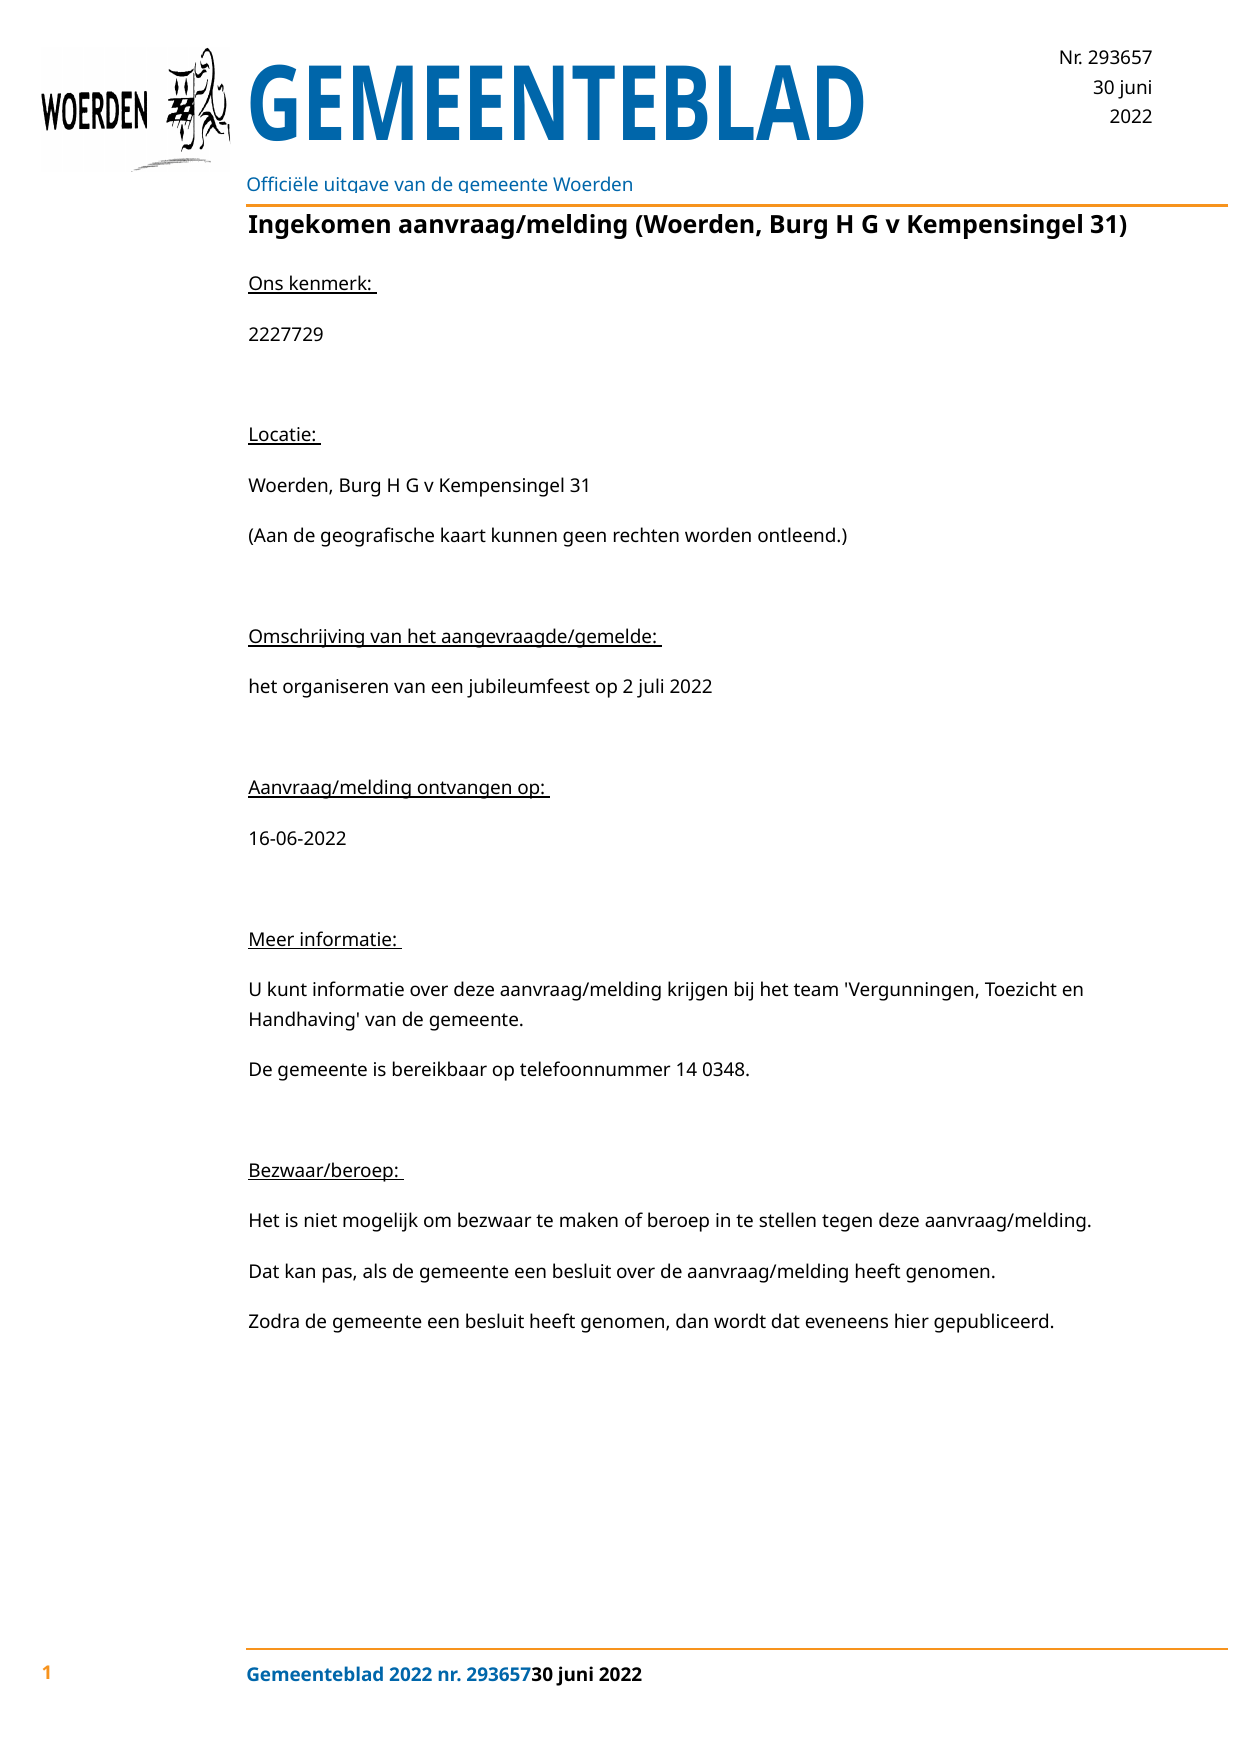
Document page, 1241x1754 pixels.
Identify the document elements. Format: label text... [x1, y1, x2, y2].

text De gemeente is bereikbaar op telefoonnummer 14 0348. [248, 1056, 1152, 1082]
text Aanvraag/melding ontvangen op: [248, 774, 1152, 800]
text (Aan de geografische kaart kunnen geen rechten worden ontleend.) [248, 522, 1152, 548]
picture [41, 47, 231, 172]
text Bezwaar/beroep: [248, 1157, 1152, 1183]
text Zodra de gemeente een besluit heeft genomen, dan wordt dat eveneens hier gepubliceerd. [248, 1308, 1152, 1334]
text Omschrijving van het aangevraagde/gemelde: [248, 623, 1152, 649]
text Ons kenmerk: [248, 270, 1152, 296]
text Dat kan pas, als de gemeente een besluit over de aanvraag/melding heeft genomen. [248, 1258, 1152, 1283]
text het organiseren van een jubileumfeest op 2 juli 2022 [248, 674, 1152, 699]
text Ingekomen aanvraag/melding (Woerden, Burg H G v Kempensingel 31) [248, 207, 1152, 241]
text Meer informatie: [248, 926, 1152, 951]
text Het is niet mogelijk om bezwaar te maken of beroep in te stellen tegen deze aanvraag/melding. [248, 1207, 1152, 1233]
text 2227729 [248, 321, 1152, 346]
text Locatie: [248, 422, 1152, 447]
text Woerden, Burg H G v Kempensingel 31 [248, 472, 1152, 498]
text U kunt informatie over deze aanvraag/melding krijgen bij het team 'Vergunningen, Toezicht en Handhaving' van de gemeente. [248, 976, 1152, 1031]
text 16-06-2022 [248, 825, 1152, 851]
